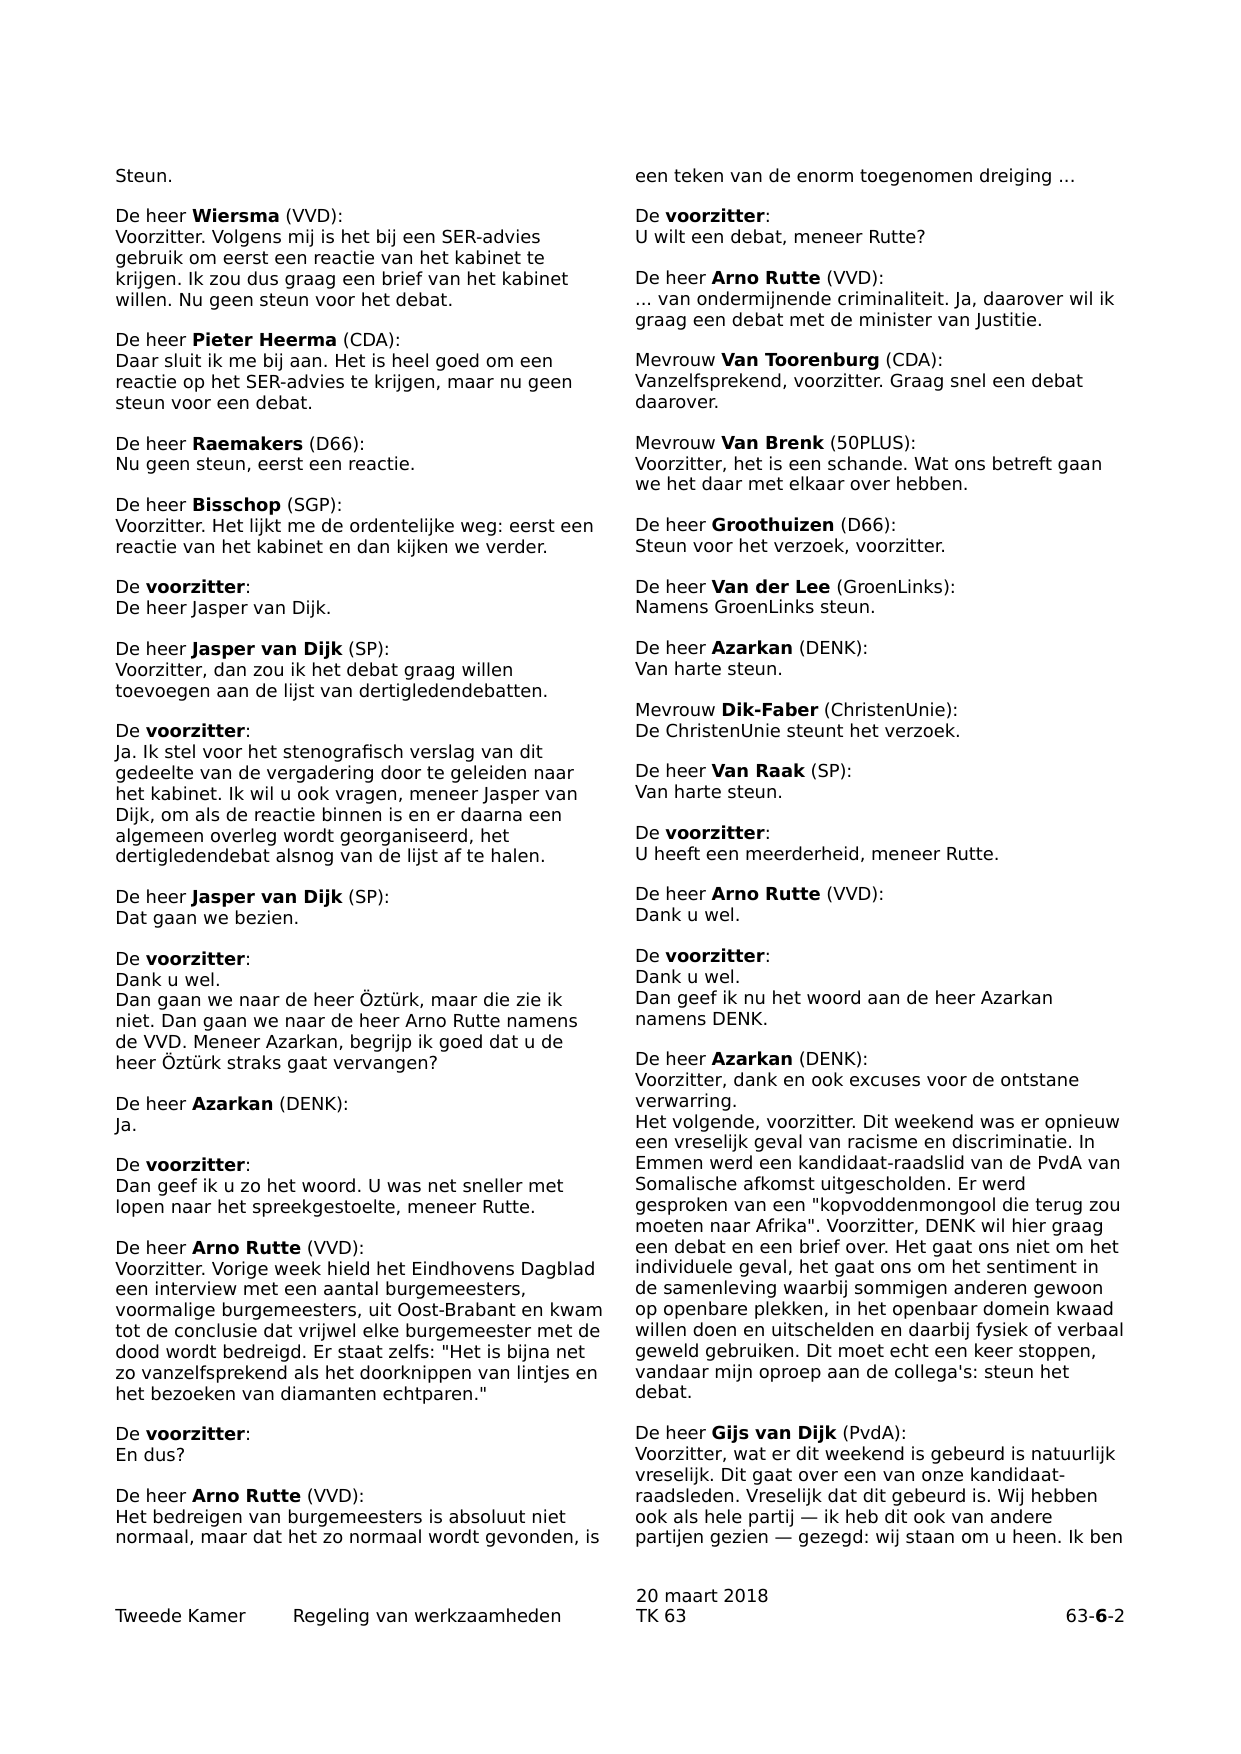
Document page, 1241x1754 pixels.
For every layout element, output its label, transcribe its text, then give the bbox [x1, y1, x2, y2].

text Voorzitter. Vorige week hield het Eindhovens Dagblad een interview met een aantal burgemeesters, voormalige burgemeesters, uit Oost-Brabant en kwam tot de conclusie dat vrijwel elke burgemeester met de dood wordt bedreigd. Er staat zelfs: "Het is bijna net zo vanzelfsprekend als het doorknippen van lintjes en het bezoeken van diamanten echtparen." [115, 1258, 605, 1404]
text Vanzelfsprekend, voorzitter. Graag snel een debat daarover. [635, 371, 1125, 412]
text De voorzitter: [115, 949, 605, 969]
text Voorzitter. Volgens mij is het bij een SER-advies gebruik om eerst een reactie van het kabinet te krijgen. Ik zou dus graag een brief van het kabinet willen. Nu geen steun voor het debat. [115, 227, 605, 310]
text Dat gaan we bezien. [115, 908, 605, 929]
text De voorzitter: [115, 721, 605, 742]
text Dank u wel. [635, 967, 1125, 987]
text De voorzitter: [115, 1424, 605, 1445]
text een teken van de enorm toegenomen dreiging ... [635, 165, 1125, 186]
text Nu geen steun, eerst een reactie. [115, 454, 605, 475]
text Mevrouw Van Brenk (50PLUS): [635, 432, 1125, 453]
text Ja. [115, 1114, 605, 1135]
text U heeft een meerderheid, meneer Rutte. [635, 843, 1125, 864]
text De heer Jasper van Dijk. [115, 598, 605, 619]
text Daar sluit ik me bij aan. Het is heel goed om een reactie op het SER-advies te krijgen, maar nu geen steun voor een debat. [115, 351, 605, 413]
text Van harte steun. [635, 782, 1125, 803]
text De ChristenUnie steunt het verzoek. [635, 720, 1125, 741]
text U wilt een debat, meneer Rutte? [635, 227, 1125, 248]
text De voorzitter: [635, 946, 1125, 967]
text Voorzitter, dan zou ik het debat graag willen toevoegen aan de lijst van dertigledendebatten. [115, 660, 605, 701]
text De heer Van Raak (SP): [635, 761, 1125, 782]
text Dan gaan we naar de heer Öztürk, maar die zie ik niet. Dan gaan we naar de heer Arno Rutte namens de VVD. Meneer Azarkan, begrijp ik goed dat u de heer Öztürk straks gaat vervangen? [115, 990, 605, 1073]
text De heer Azarkan (DENK): [635, 1049, 1125, 1070]
text De heer Azarkan (DENK): [635, 638, 1125, 659]
text De voorzitter: [635, 206, 1125, 227]
text Mevrouw Van Toorenburg (CDA): [635, 350, 1125, 371]
text Dan geef ik nu het woord aan de heer Azarkan namens DENK. [635, 987, 1125, 1029]
text Het volgende, voorzitter. Dit weekend was er opnieuw een vreselijk geval van racisme en discriminatie. In Emmen werd een kandidaat-raadslid van de PvdA van Somalische afkomst uitgescholden. Er werd gesproken van een "kopvoddenmongool die terug zou moeten naar Afrika". Voorzitter, DENK wil hier graag een debat en een brief over. Het gaat ons niet om het individuele geval, het gaat ons om het sentiment in de samenleving waarbij sommigen anderen gewoon op openbare plekken, in het openbaar domein kwaad willen doen en uitschelden en daarbij fysiek of verbaal geweld gebruiken. Dit moet echt een keer stoppen, vandaar mijn oproep aan de collega's: steun het debat. [635, 1111, 1125, 1403]
text De heer Van der Lee (GroenLinks): [635, 576, 1125, 597]
text De heer Jasper van Dijk (SP): [115, 887, 605, 908]
text Ja. Ik stel voor het stenografisch verslag van dit gedeelte van de vergadering door te geleiden naar het kabinet. Ik wil u ook vragen, meneer Jasper van Dijk, om als de reactie binnen is en er daarna een algemeen overleg wordt georganiseerd, het dertigledendebat alsnog van de lijst af te halen. [115, 742, 605, 867]
text De voorzitter: [635, 823, 1125, 843]
text Mevrouw Dik-Faber (ChristenUnie): [635, 699, 1125, 720]
text Namens GroenLinks steun. [635, 597, 1125, 618]
text Van harte steun. [635, 659, 1125, 679]
text Steun voor het verzoek, voorzitter. [635, 536, 1125, 556]
text De heer Azarkan (DENK): [115, 1093, 605, 1114]
text Voorzitter, dank en ook excuses voor de ontstane verwarring. [635, 1070, 1125, 1111]
text De heer Arno Rutte (VVD): [115, 1486, 605, 1506]
text Het bedreigen van burgemeesters is absoluut niet normaal, maar dat het zo normaal wordt gevonden, is [115, 1506, 605, 1548]
text Dank u wel. [115, 969, 605, 990]
text Dank u wel. [635, 905, 1125, 926]
text Voorzitter. Het lijkt me de ordentelijke weg: eerst een reactie van het kabinet en dan kijken we verder. [115, 516, 605, 557]
text De heer Pieter Heerma (CDA): [115, 330, 605, 351]
text En dus? [115, 1445, 605, 1466]
text De heer Gijs van Dijk (PvdA): [635, 1423, 1125, 1444]
text Voorzitter, het is een schande. Wat ons betreft gaan we het daar met elkaar over hebben. [635, 453, 1125, 495]
text De heer Groothuizen (D66): [635, 515, 1125, 536]
text De heer Raemakers (D66): [115, 433, 605, 454]
text De voorzitter: [115, 577, 605, 598]
text Steun. [115, 165, 605, 186]
text De heer Arno Rutte (VVD): [635, 268, 1125, 288]
text De heer Arno Rutte (VVD): [635, 884, 1125, 905]
text De heer Bisschop (SGP): [115, 495, 605, 516]
text De heer Jasper van Dijk (SP): [115, 639, 605, 660]
text De heer Arno Rutte (VVD): [115, 1237, 605, 1258]
text De heer Wiersma (VVD): [115, 206, 605, 227]
text Voorzitter, wat er dit weekend is gebeurd is natuurlijk vreselijk. Dit gaat over een van onze kandidaat-raadsleden. Vreselijk dat dit gebeurd is. Wij hebben ook als hele partij — ik heb dit ook van andere partijen gezien — gezegd: wij staan om u heen. Ik ben [635, 1444, 1125, 1548]
text De voorzitter: [115, 1155, 605, 1176]
text Dan geef ik u zo het woord. U was net sneller met lopen naar het spreekgestoelte, meneer Rutte. [115, 1176, 605, 1217]
text ... van ondermijnende criminaliteit. Ja, daarover wil ik graag een debat met de minister van Justitie. [635, 288, 1125, 330]
